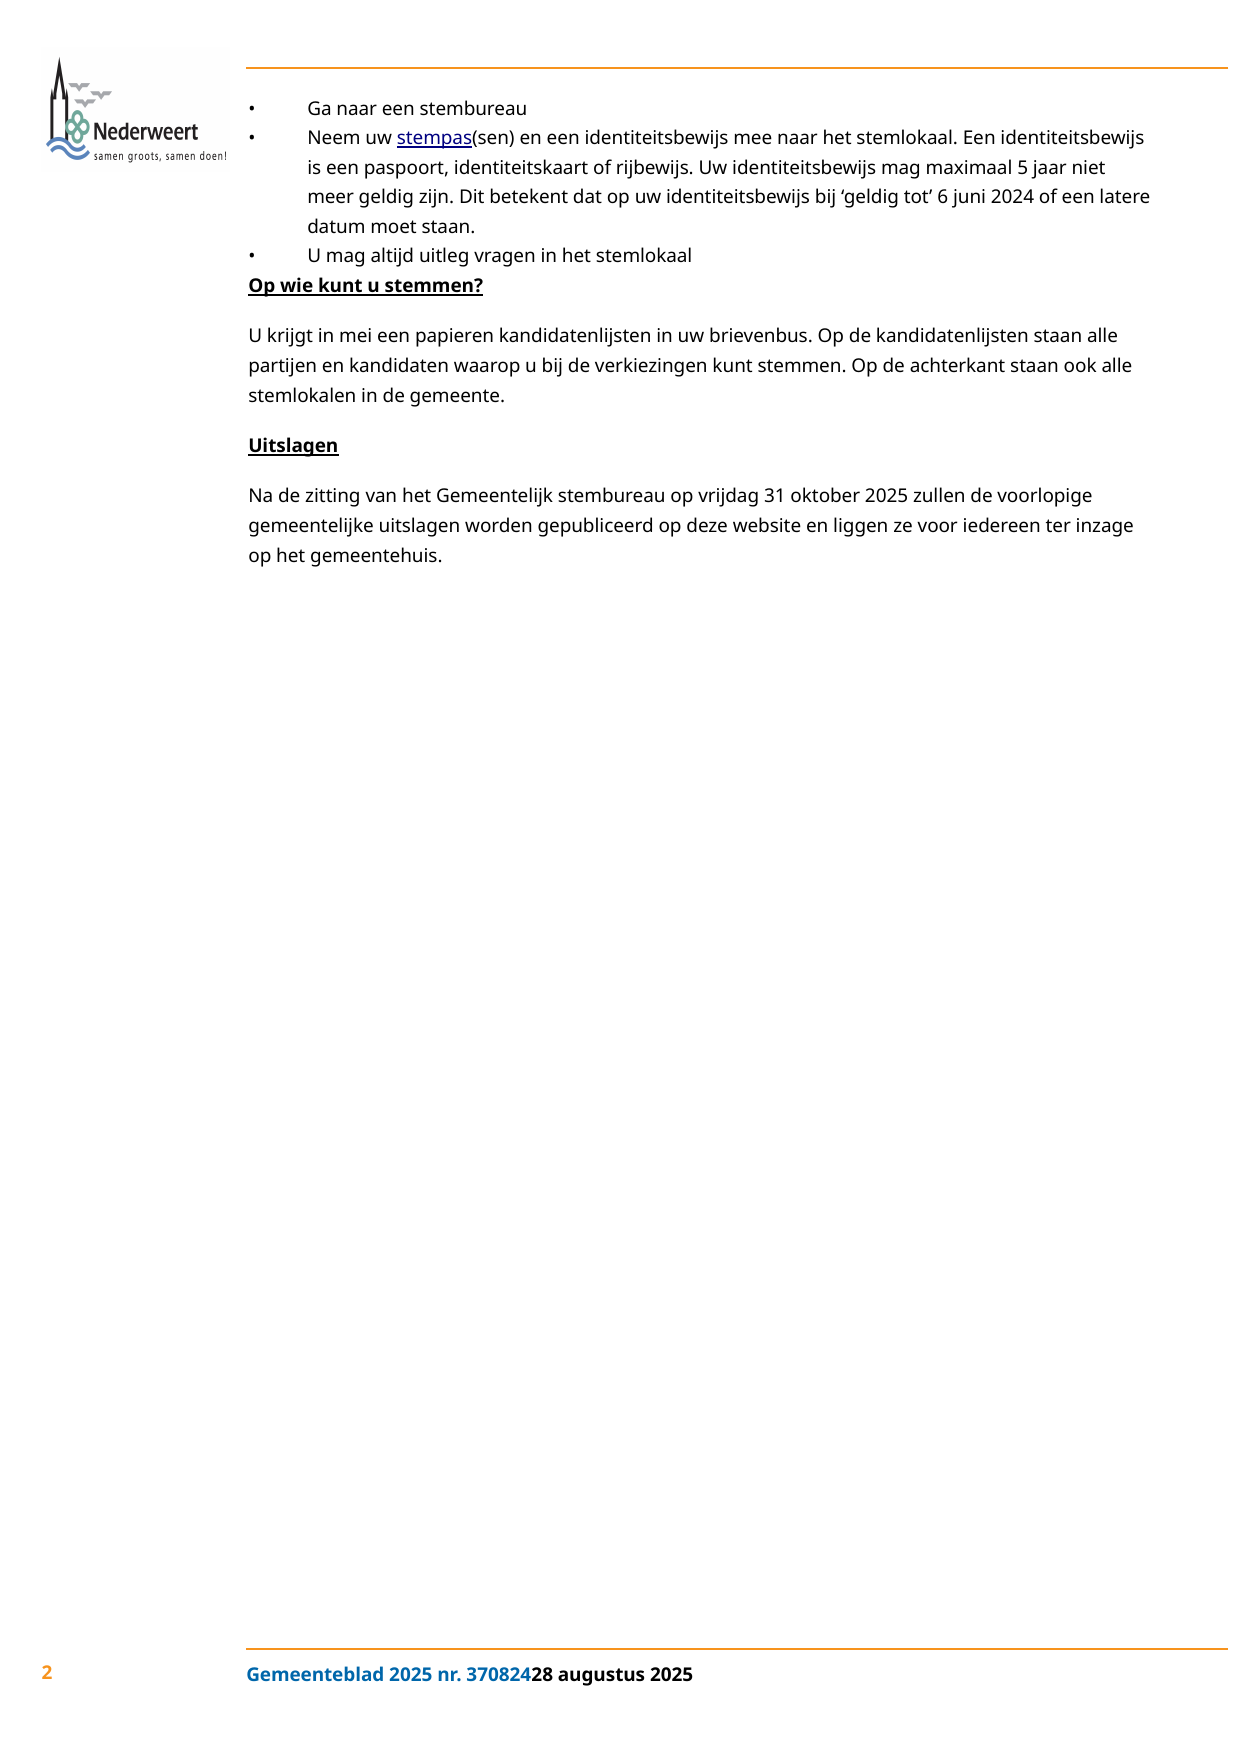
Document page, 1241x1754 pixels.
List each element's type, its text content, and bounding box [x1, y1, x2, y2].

list U mag altijd uitleg vragen in het stemlokaal [248, 243, 1152, 268]
text U krijgt in mei een papieren kandidatenlijsten in uw brievenbus. Op de kandidatenlijsten staan alle partijen en kandidaten waarop u bij de verkiezingen kunt stemmen. Op de achterkant staan ook alle stemlokalen in de gemeente. [248, 323, 1152, 408]
list Ga naar een stembureau [248, 95, 1152, 121]
list Neem uw stempas(sen) en een identiteitsbewijs mee naar het stemlokaal. Een identiteitsbewijs is een paspoort, identiteitskaart of rijbewijs. Uw identiteitsbewijs mag maximaal 5 jaar niet meer geldig zijn. Dit betekent dat op uw identiteitsbewijs bij ‘geldig tot’ 6 juni 2024 of een latere datum moet staan. [248, 124, 1152, 239]
text Op wie kunt u stemmen? [248, 272, 1152, 298]
text Uitslagen [248, 432, 1152, 458]
text Na de zitting van het Gemeentelijk stembureau op vrijdag 31 oktober 2025 zullen de voorlopige gemeentelijke uitslagen worden gepubliceerd op deze website en liggen ze voor iedereen ter inzage op het gemeentehuis. [248, 483, 1152, 568]
picture [41, 47, 231, 172]
